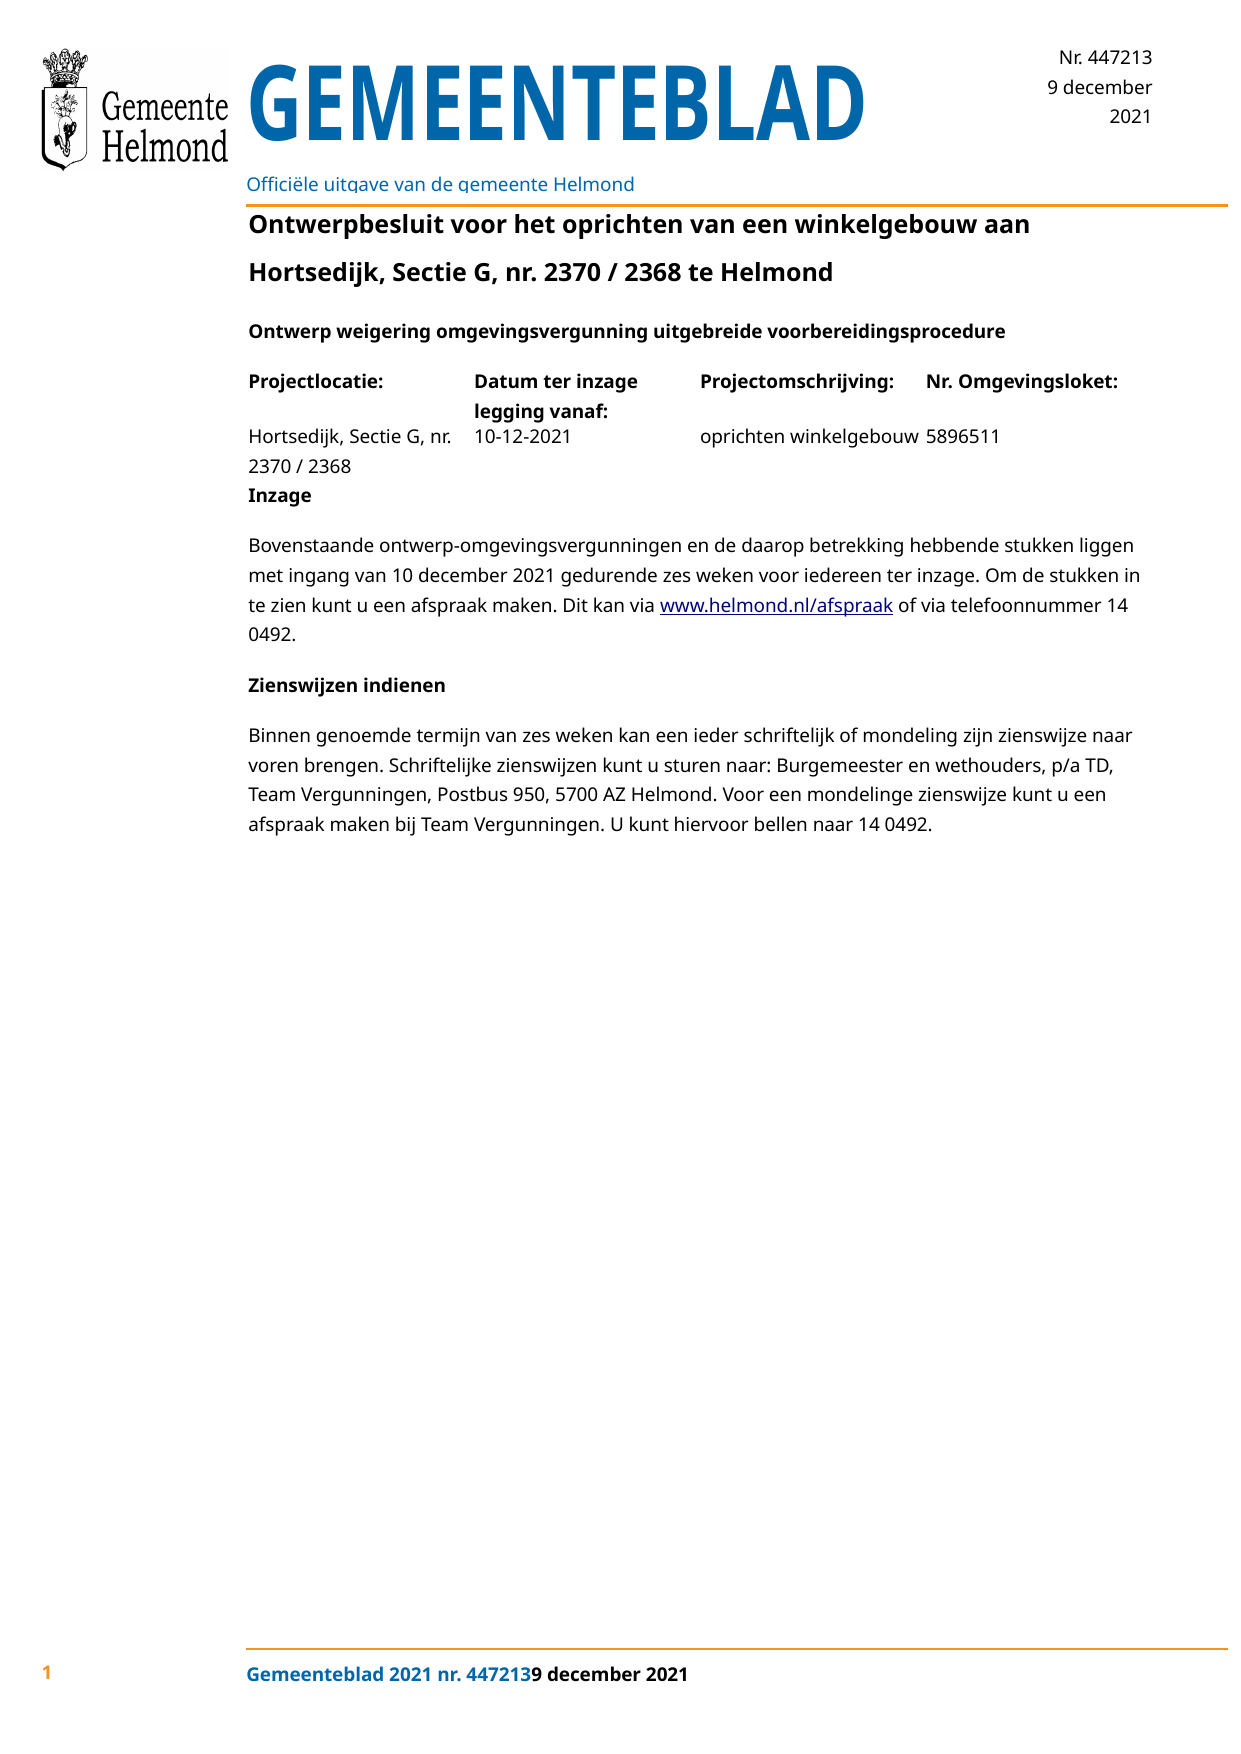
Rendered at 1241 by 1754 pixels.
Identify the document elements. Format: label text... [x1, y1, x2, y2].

text Inzage [248, 482, 1152, 508]
picture [41, 47, 231, 172]
table_header Nr. Omgevingsloket: [926, 369, 1152, 424]
table_cell oprichten winkelgebouw [700, 424, 926, 479]
text Ontwerp weigering omgevingsvergunning uitgebreide voorbereidingsprocedure [248, 318, 1152, 344]
text Binnen genoemde termijn van zes weken kan een ieder schriftelijk of mondeling zijn zienswijze naar voren brengen. Schriftelijke zienswijzen kunt u sturen naar: Burgemeester en wethouders, p/a TD, Team Vergunningen, Postbus 950, 5700 AZ Helmond. Voor een mondelinge zienswijze kunt u een afspraak maken bij Team Vergunningen. U kunt hiervoor bellen naar 14 0492. [248, 722, 1152, 837]
table_cell 10-12-2021 [474, 424, 700, 479]
text Zienswijzen indienen [248, 672, 1152, 698]
table_header Projectlocatie: [248, 369, 474, 424]
table_cell 5896511 [926, 424, 1152, 479]
text Bovenstaande ontwerp-omgevingsvergunningen en de daarop betrekking hebbende stukken liggen met ingang van 10 december 2021 gedurende zes weken voor iedereen ter inzage. Om de stukken in te zien kunt u een afspraak maken. Dit kan via www.helmond.nl/afspraak of via telefoonnummer 14 0492. [248, 533, 1152, 647]
table_cell Hortsedijk, Sectie G, nr. 2370 / 2368 [248, 424, 474, 479]
table_header Projectomschrijving: [700, 369, 926, 424]
table_header Datum ter inzage legging vanaf: [474, 369, 700, 424]
text Ontwerpbesluit voor het oprichten van een winkelgebouw aan Hortsedijk, Sectie G, nr. 2370 / 2368 te Helmond [248, 207, 1152, 288]
